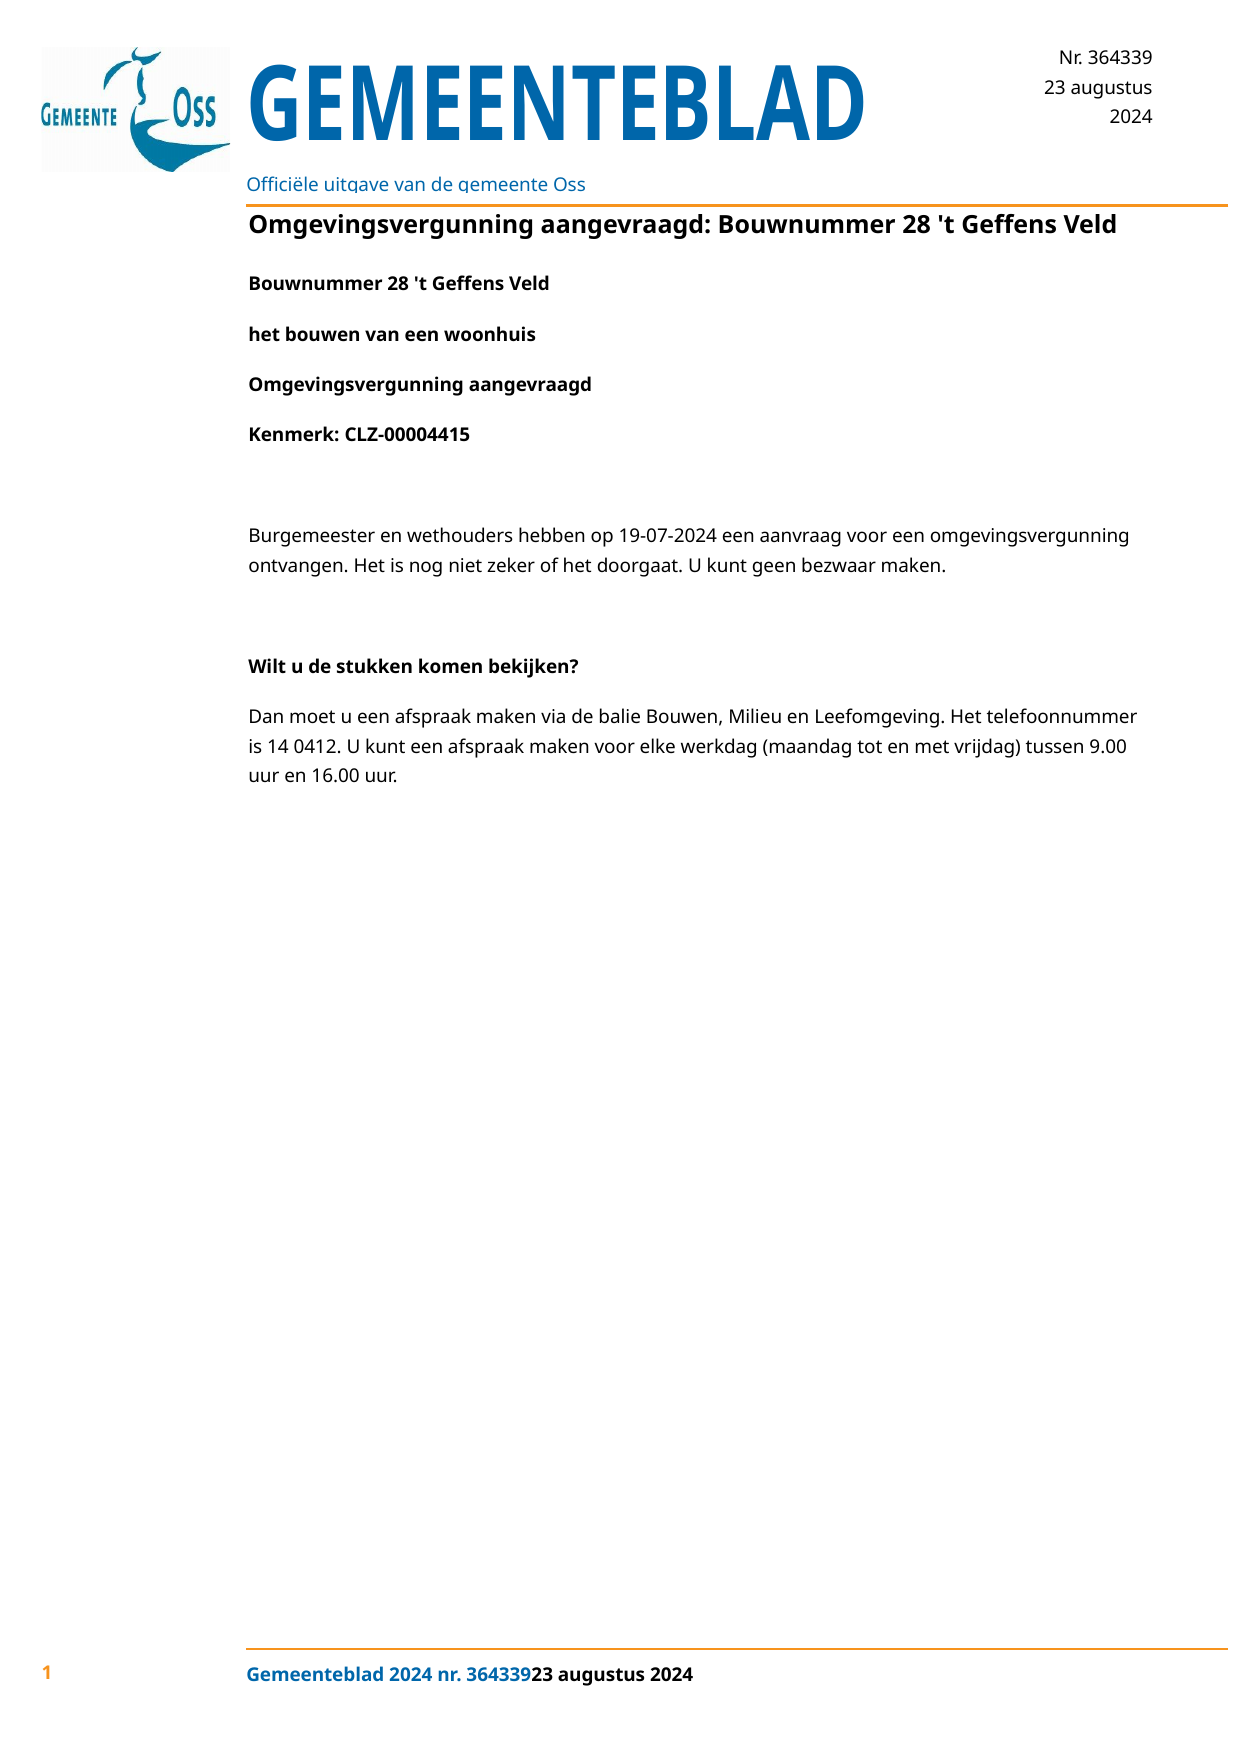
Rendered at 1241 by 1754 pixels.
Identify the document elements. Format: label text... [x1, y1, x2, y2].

text Kenmerk: CLZ-00004415 [248, 422, 1152, 447]
text het bouwen van een woonhuis [248, 321, 1152, 346]
text Wilt u de stukken komen bekijken? [248, 653, 1152, 678]
text Burgemeester en wethouders hebben op 19-07-2024 een aanvraag voor een omgevingsvergunning ontvangen. Het is nog niet zeker of het doorgaat. U kunt geen bezwaar maken. [248, 522, 1152, 578]
text Omgevingsvergunning aangevraagd [248, 371, 1152, 397]
text Omgevingsvergunning aangevraagd: Bouwnummer 28 't Geffens Veld [248, 207, 1152, 241]
text Dan moet u een afspraak maken via de balie Bouwen, Milieu en Leefomgeving. Het telefoonnummer is 14 0412. U kunt een afspraak maken voor elke werkdag (maandag tot en met vrijdag) tussen 9.00 uur en 16.00 uur. [248, 703, 1152, 788]
picture [41, 47, 231, 172]
text Bouwnummer 28 't Geffens Veld [248, 270, 1152, 296]
